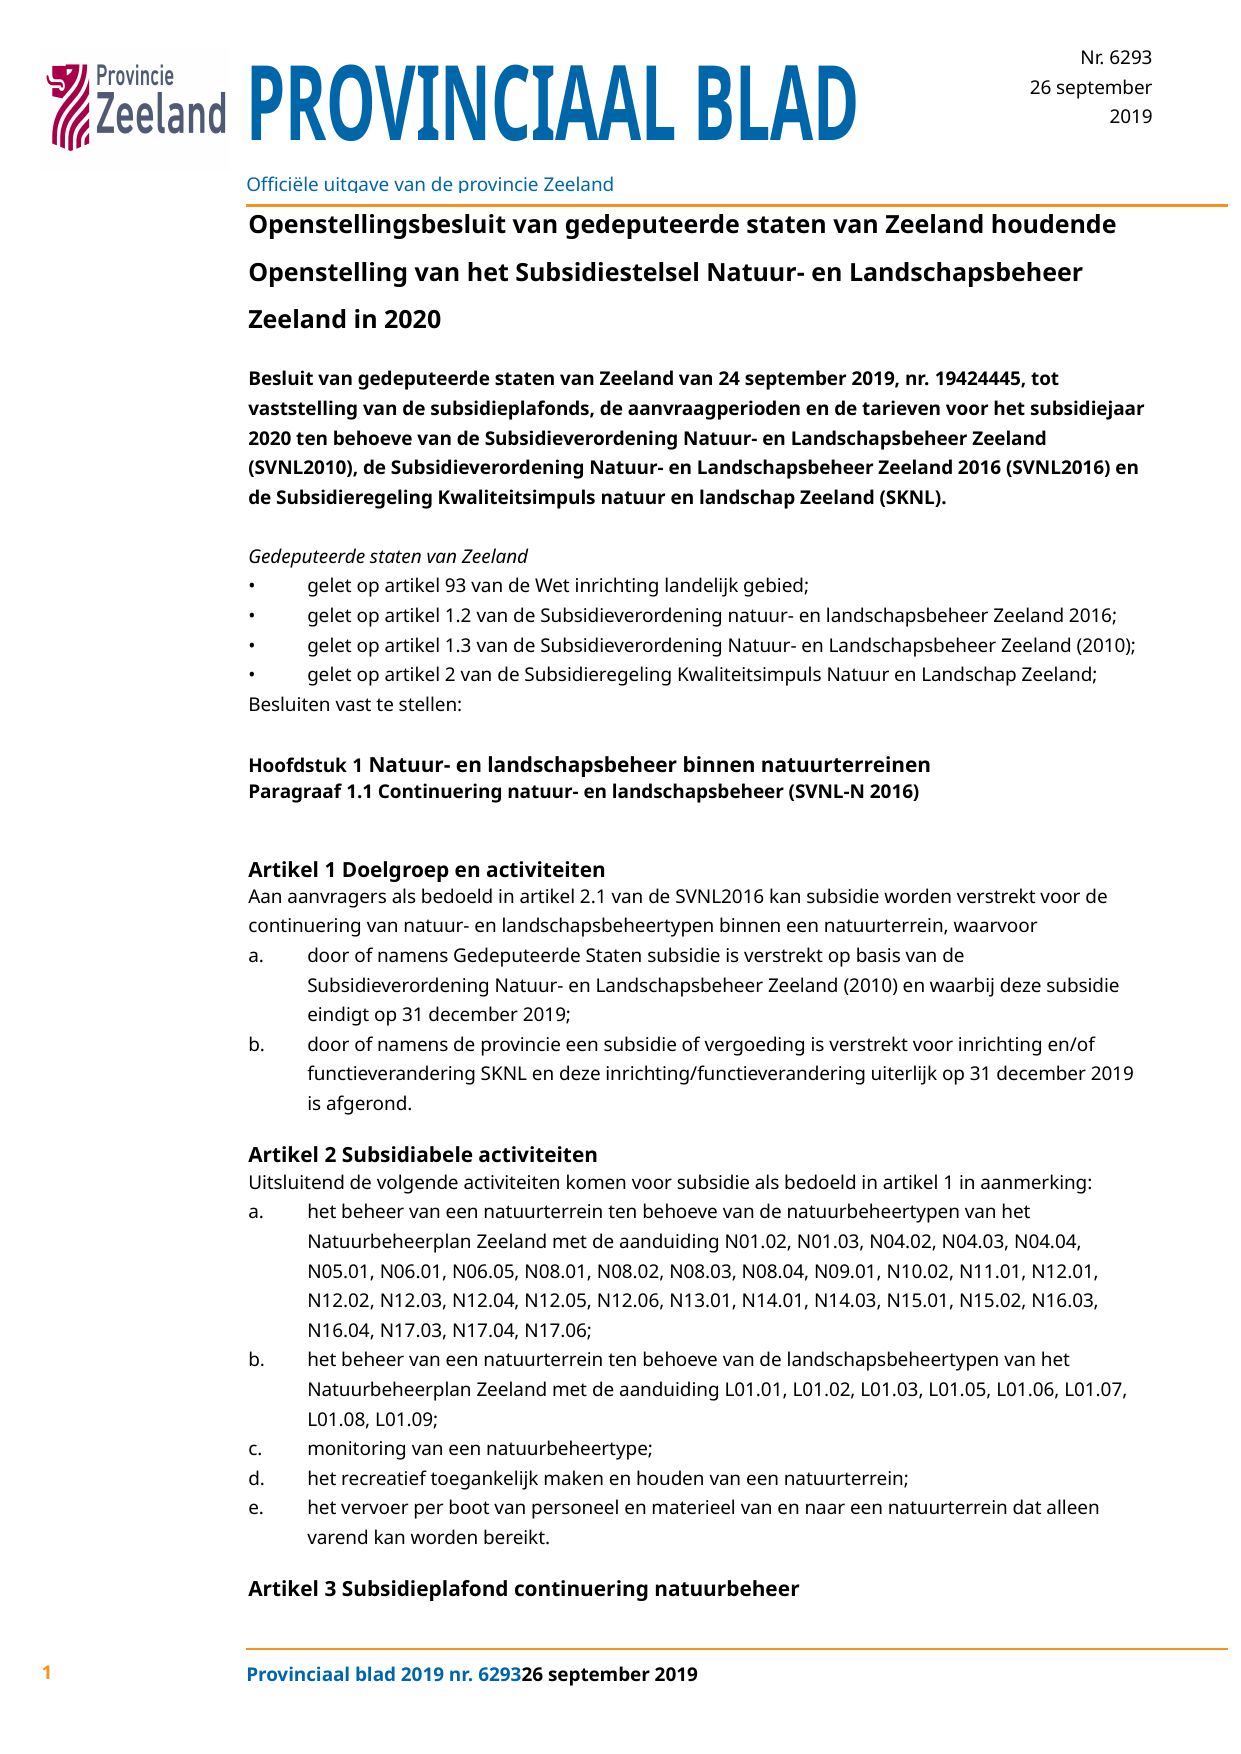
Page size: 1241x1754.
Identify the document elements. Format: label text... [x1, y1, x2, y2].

text Artikel 1 Doelgroep en activiteiten [248, 855, 1152, 883]
text Artikel 2 Subsidiabele activiteiten [248, 1141, 1152, 1169]
text Openstellingsbesluit van gedeputeerde staten van Zeeland houdende Openstelling van het Subsidiestelsel Natuur- en Landschapsbeheer Zeeland in 2020 [248, 207, 1152, 336]
list het recreatief toegankelijk maken en houden van een natuurterrein; [248, 1465, 1152, 1491]
list door of namens de provincie een subsidie of vergoeding is verstrekt voor inrichting en/of functieverandering SKNL en deze inrichting/functieverandering uiterlijk op 31 december 2019 is afgerond. [248, 1031, 1152, 1116]
list gelet op artikel 1.2 van de Subsidieverordening natuur- en landschapsbeheer Zeeland 2016; [248, 602, 1152, 628]
text Aan aanvragers als bedoeld in artikel 2.1 van de SVNL2016 kan subsidie worden verstrekt voor de continuering van natuur- en landschapsbeheertypen binnen een natuurterrein, waarvoor [248, 883, 1152, 938]
list gelet op artikel 2 van de Subsidieregeling Kwaliteitsimpuls Natuur en Landschap Zeeland; [248, 661, 1152, 687]
picture [41, 47, 231, 172]
text Besluiten vast te stellen: [248, 691, 1152, 717]
text Uitsluitend de volgende activiteiten komen voor subsidie als bedoeld in artikel 1 in aanmerking: [248, 1169, 1152, 1195]
text Besluit van gedeputeerde staten van Zeeland van 24 september 2019, nr. 19424445, tot vaststelling van de subsidieplafonds, de aanvraagperioden en de tarieven voor het subsidiejaar 2020 ten behoeve van de Subsidieverordening Natuur- en Landschapsbeheer Zeeland (SVNL2010), de Subsidieverordening Natuur- en Landschapsbeheer Zeeland 2016 (SVNL2016) en de Subsidieregeling Kwaliteitsimpuls natuur en landschap Zeeland (SKNL). [248, 366, 1152, 509]
list het vervoer per boot van personeel en materieel van en naar een natuurterrein dat alleen varend kan worden bereikt. [248, 1494, 1152, 1550]
text Hoofdstuk 1 Natuur- en landschapsbeheer binnen natuurterreinen [248, 750, 1152, 778]
list door of namens Gedeputeerde Staten subsidie is verstrekt op basis van de Subsidieverordening Natuur- en Landschapsbeheer Zeeland (2010) en waarbij deze subsidie eindigt op 31 december 2019; [248, 942, 1152, 1027]
text Paragraaf 1.1 Continuering natuur- en landschapsbeheer (SVNL-N 2016) [248, 778, 1152, 804]
list het beheer van een natuurterrein ten behoeve van de landschapsbeheertypen van het Natuurbeheerplan Zeeland met de aanduiding L01.01, L01.02, L01.03, L01.05, L01.06, L01.07, L01.08, L01.09; [248, 1347, 1152, 1431]
text Artikel 3 Subsidieplafond continuering natuurbeheer [248, 1574, 1152, 1603]
list gelet op artikel 93 van de Wet inrichting landelijk gebied; [248, 573, 1152, 598]
list het beheer van een natuurterrein ten behoeve van de natuurbeheertypen van het Natuurbeheerplan Zeeland met de aanduiding N01.02, N01.03, N04.02, N04.03, N04.04, N05.01, N06.01, N06.05, N08.01, N08.02, N08.03, N08.04, N09.01, N10.02, N11.01, N12.01, N12.02, N12.03, N12.04, N12.05, N12.06, N13.01, N14.01, N14.03, N15.01, N15.02, N16.03, N16.04, N17.03, N17.04, N17.06; [248, 1199, 1152, 1343]
list monitoring van een natuurbeheertype; [248, 1435, 1152, 1461]
text Gedeputeerde staten van Zeeland [248, 543, 1152, 569]
list gelet op artikel 1.3 van de Subsidieverordening Natuur- en Landschapsbeheer Zeeland (2010); [248, 632, 1152, 657]
